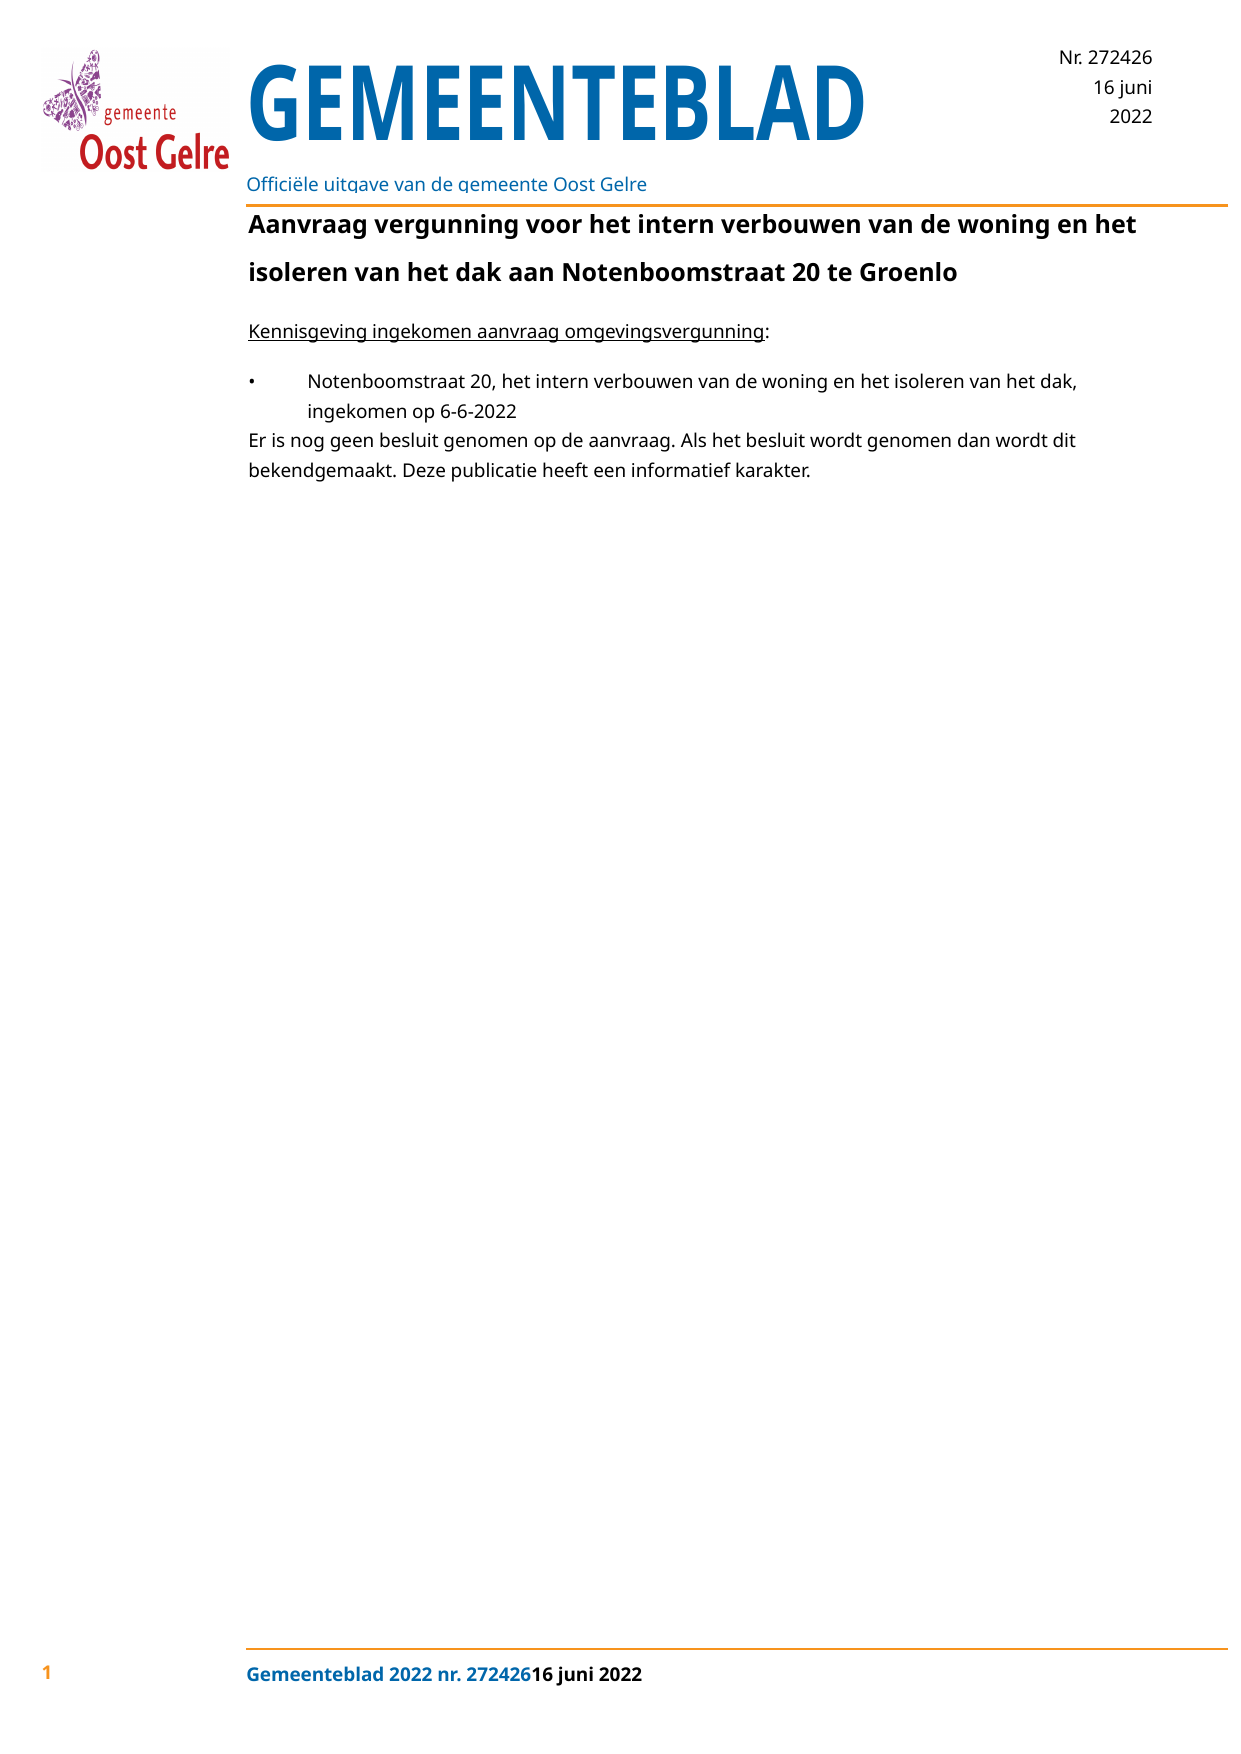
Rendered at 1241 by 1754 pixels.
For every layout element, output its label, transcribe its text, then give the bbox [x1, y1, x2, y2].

list Notenboomstraat 20, het intern verbouwen van de woning en het isoleren van het dak, ingekomen op 6-6-2022 [248, 368, 1152, 424]
text Er is nog geen besluit genomen op de aanvraag. Als het besluit wordt genomen dan wordt dit bekendgemaakt. Deze publicatie heeft een informatief karakter. [248, 427, 1152, 483]
text Aanvraag vergunning voor het intern verbouwen van de woning en het isoleren van het dak aan Notenboomstraat 20 te Groenlo [248, 207, 1152, 288]
picture [41, 47, 231, 172]
text Kennisgeving ingekomen aanvraag omgevingsvergunning: [248, 318, 1152, 344]
